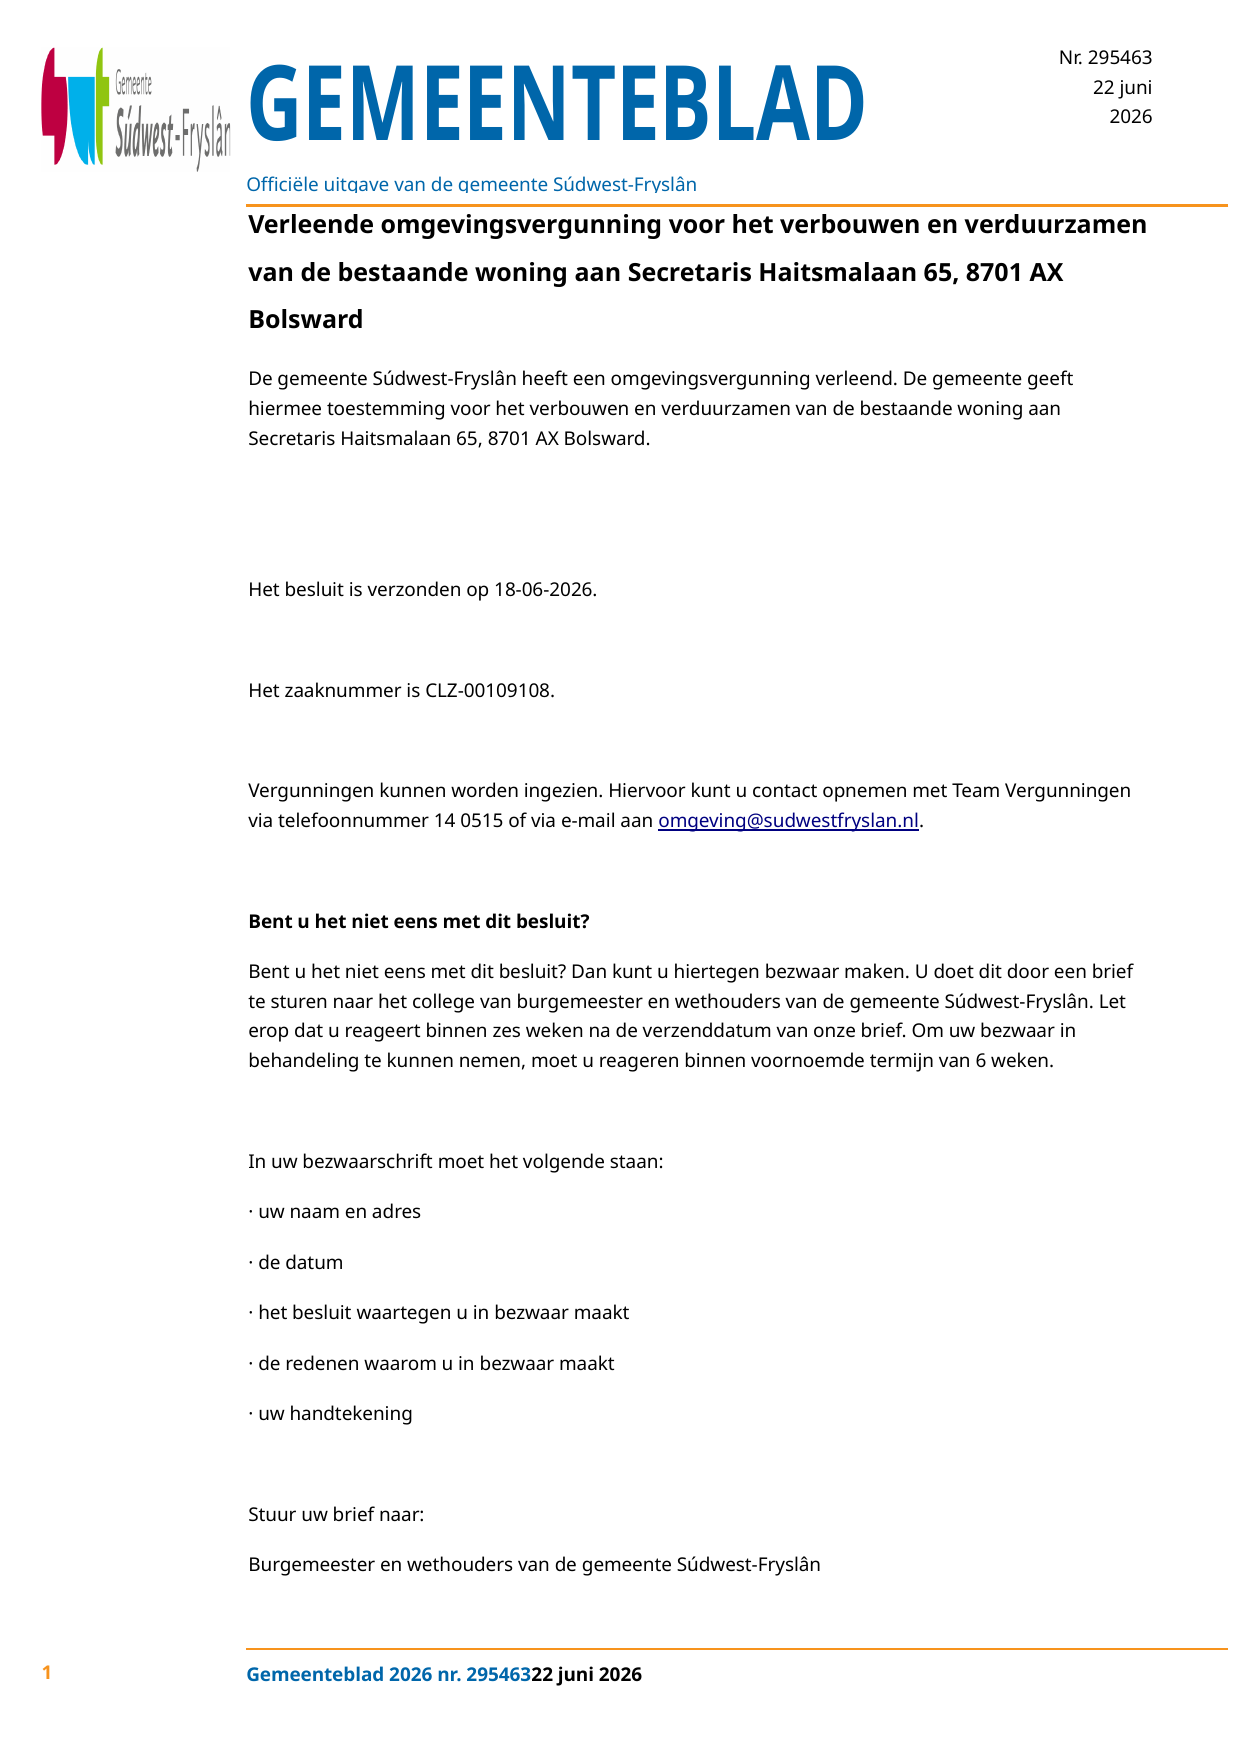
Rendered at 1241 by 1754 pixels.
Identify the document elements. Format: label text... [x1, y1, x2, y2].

text Stuur uw brief naar: [248, 1501, 1152, 1527]
text · het besluit waartegen u in bezwaar maakt [248, 1299, 1152, 1325]
text Het zaaknummer is CLZ-00109108. [248, 677, 1152, 702]
text Bent u het niet eens met dit besluit? [248, 908, 1152, 934]
text · de datum [248, 1249, 1152, 1274]
text In uw bezwaarschrift moet het volgende staan: [248, 1148, 1152, 1174]
text Het besluit is verzonden op 18-06-2026. [248, 576, 1152, 602]
text · de redenen waarom u in bezwaar maakt [248, 1350, 1152, 1375]
text · uw naam en adres [248, 1198, 1152, 1224]
text Verleende omgevingsvergunning voor het verbouwen en verduurzamen van de bestaande woning aan Secretaris Haitsmalaan 65, 8701 AX Bolsward [248, 207, 1152, 336]
picture [41, 47, 231, 172]
text Burgemeester en wethouders van de gemeente Súdwest-Fryslân [248, 1551, 1152, 1577]
text · uw handtekening [248, 1400, 1152, 1426]
text Vergunningen kunnen worden ingezien. Hiervoor kunt u contact opnemen met Team Vergunningen via telefoonnummer 14 0515 of via e-mail aan omgeving@sudwestfryslan.nl. [248, 778, 1152, 833]
text De gemeente Súdwest-Fryslân heeft een omgevingsvergunning verleend. De gemeente geeft hiermee toestemming voor het verbouwen en verduurzamen van de bestaande woning aan Secretaris Haitsmalaan 65, 8701 AX Bolsward. [248, 366, 1152, 450]
text Bent u het niet eens met dit besluit? Dan kunt u hiertegen bezwaar maken. U doet dit door een brief te sturen naar het college van burgemeester en wethouders van de gemeente Súdwest-Fryslân. Let erop dat u reageert binnen zes weken na de verzenddatum van onze brief. Om uw bezwaar in behandeling te kunnen nemen, moet u reageren binnen voornoemde termijn van 6 weken. [248, 958, 1152, 1073]
